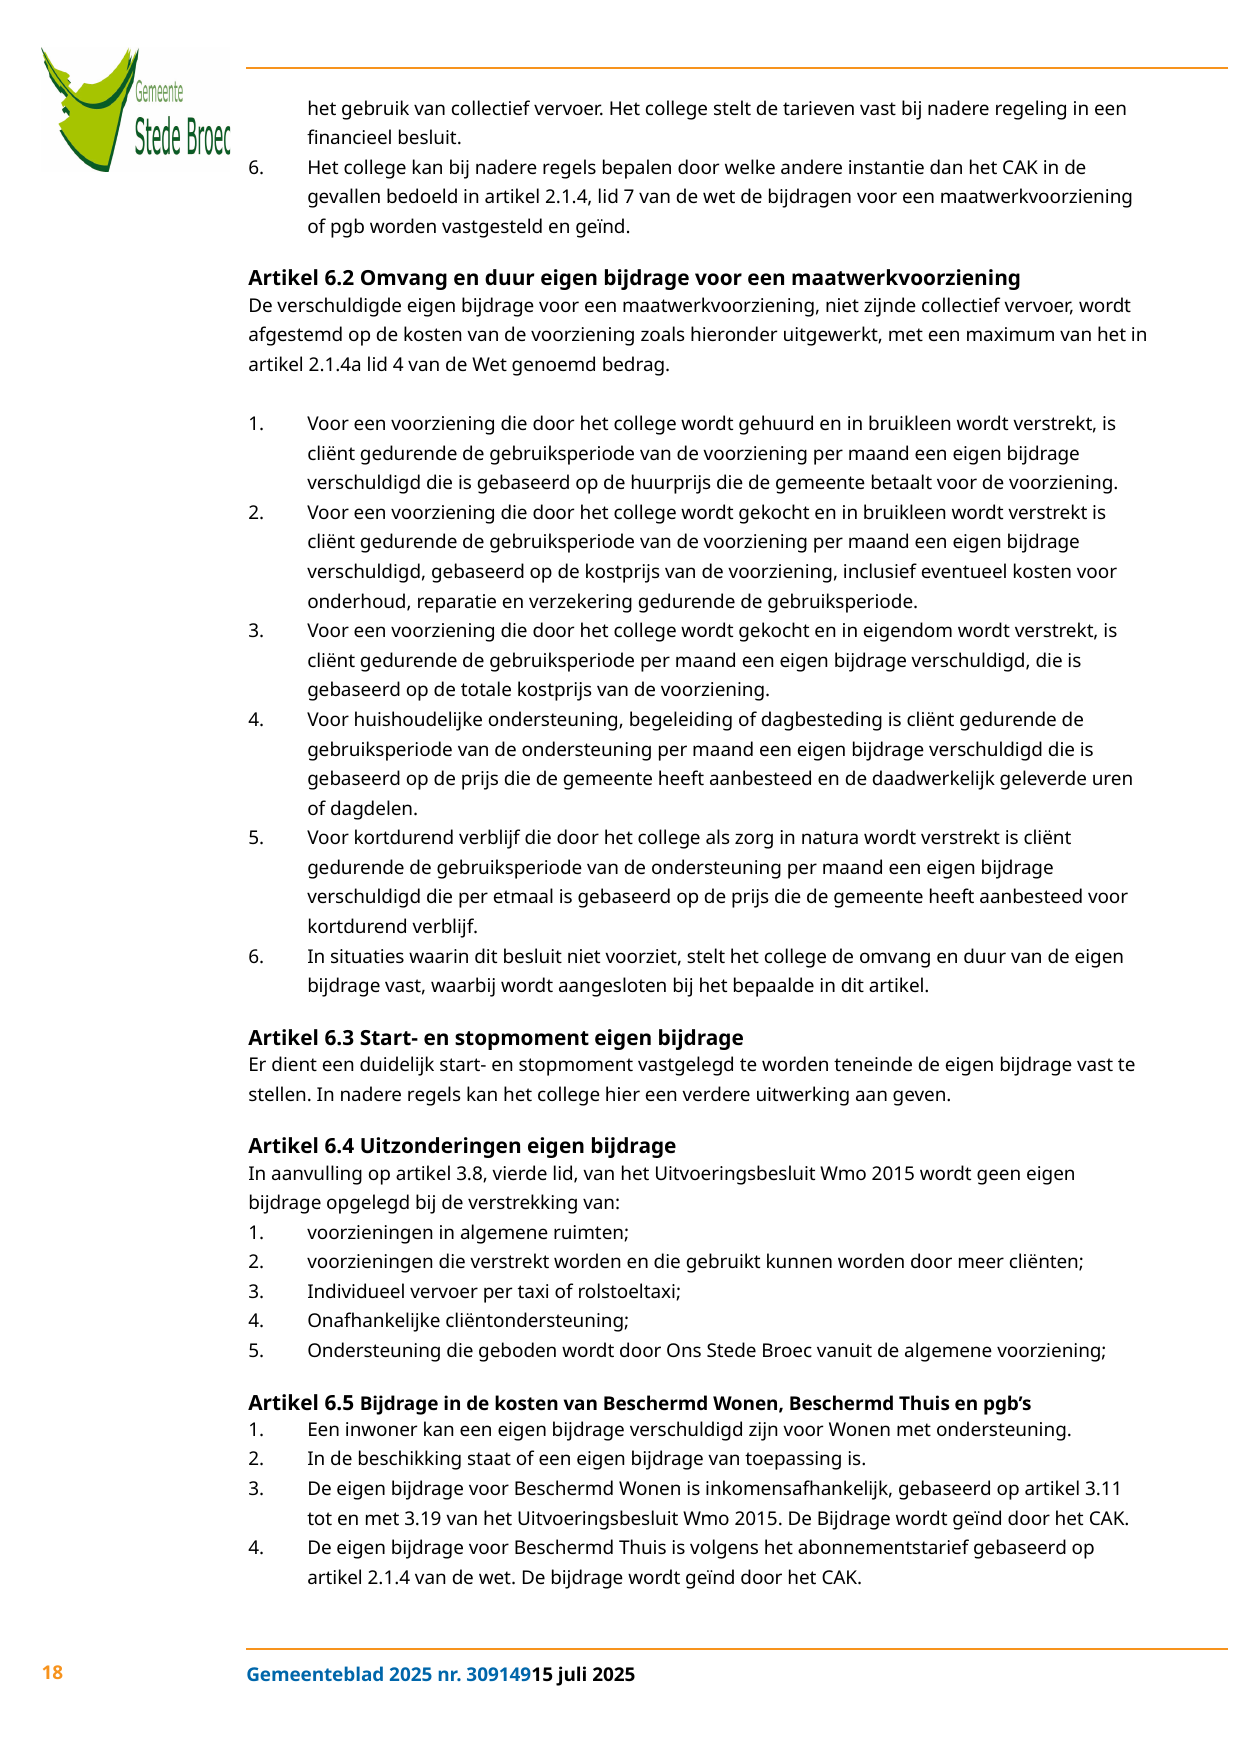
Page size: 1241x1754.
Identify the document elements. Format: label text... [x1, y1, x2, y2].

list voorzieningen in algemene ruimten; [248, 1219, 1152, 1244]
text Artikel 6.2 Omvang en duur eigen bijdrage voor een maatwerkvoorziening [248, 263, 1152, 292]
list Onafhankelijke cliëntondersteuning; [248, 1308, 1152, 1333]
list Voor kortdurend verblijf die door het college als zorg in natura wordt verstrekt is cliënt gedurende de gebruiksperiode van de ondersteuning per maand een eigen bijdrage verschuldigd die per etmaal is gebaseerd op de prijs die de gemeente heeft aanbesteed voor kortdurend verblijf. [248, 824, 1152, 939]
list voorzieningen die verstrekt worden en die gebruikt kunnen worden door meer cliënten; [248, 1248, 1152, 1274]
list De eigen bijdrage voor Beschermd Thuis is volgens het abonnementstarief gebaseerd op artikel 2.1.4 van de wet. De bijdrage wordt geïnd door het CAK. [248, 1534, 1152, 1590]
list Voor een voorziening die door het college wordt gekocht en in eigendom wordt verstrekt, is cliënt gedurende de gebruiksperiode per maand een eigen bijdrage verschuldigd, die is gebaseerd op de totale kostprijs van de voorziening. [248, 617, 1152, 702]
text Artikel 6.4 Uitzonderingen eigen bijdrage [248, 1131, 1152, 1160]
list Ondersteuning die geboden wordt door Ons Stede Broec vanuit de algemene voorziening; [248, 1337, 1152, 1363]
text Artikel 6.3 Start- en stopmoment eigen bijdrage [248, 1023, 1152, 1051]
list Voor een voorziening die door het college wordt gehuurd en in bruikleen wordt verstrekt, is cliënt gedurende de gebruiksperiode van de voorziening per maand een eigen bijdrage verschuldigd die is gebaseerd op de huurprijs die de gemeente betaalt voor de voorziening. [248, 410, 1152, 495]
picture [41, 47, 231, 172]
list In de beschikking staat of een eigen bijdrage van toepassing is. [248, 1446, 1152, 1471]
text Artikel 6.5 Bijdrage in de kosten van Beschermd Wonen, Beschermd Thuis en pgb’s [248, 1388, 1152, 1416]
list De eigen bijdrage voor Beschermd Wonen is inkomensafhankelijk, gebaseerd op artikel 3.11 tot en met 3.19 van het Uitvoeringsbesluit Wmo 2015. De Bijdrage wordt geïnd door het CAK. [248, 1475, 1152, 1531]
text Er dient een duidelijk start- en stopmoment vastgelegd te worden teneinde de eigen bijdrage vast te stellen. In nadere regels kan het college hier een verdere uitwerking aan geven. [248, 1051, 1152, 1107]
list Voor een voorziening die door het college wordt gekocht en in bruikleen wordt verstrekt is cliënt gedurende de gebruiksperiode van de voorziening per maand een eigen bijdrage verschuldigd, gebaseerd op de kostprijs van de voorziening, inclusief eventueel kosten voor onderhoud, reparatie en verzekering gedurende de gebruiksperiode. [248, 499, 1152, 613]
text In aanvulling op artikel 3.8, vierde lid, van het Uitvoeringsbesluit Wmo 2015 wordt geen eigen bijdrage opgelegd bij de verstrekking van: [248, 1160, 1152, 1215]
list Een inwoner kan een eigen bijdrage verschuldigd zijn voor Wonen met ondersteuning. [248, 1416, 1152, 1442]
list Individueel vervoer per taxi of rolstoeltaxi; [248, 1278, 1152, 1304]
list In situaties waarin dit besluit niet voorziet, stelt het college de omvang en duur van de eigen bijdrage vast, waarbij wordt aangesloten bij het bepaalde in dit artikel. [248, 943, 1152, 998]
list Voor huishoudelijke ondersteuning, begeleiding of dagbesteding is cliënt gedurende de gebruiksperiode van de ondersteuning per maand een eigen bijdrage verschuldigd die is gebaseerd op de prijs die de gemeente heeft aanbesteed en de daadwerkelijk geleverde uren of dagdelen. [248, 706, 1152, 821]
list Het college kan bij nadere regels bepalen door welke andere instantie dan het CAK in de gevallen bedoeld in artikel 2.1.4, lid 7 van de wet de bijdragen voor een maatwerkvoorziening of pgb worden vastgesteld en geïnd. [248, 154, 1152, 239]
list het gebruik van collectief vervoer. Het college stelt de tarieven vast bij nadere regeling in een financieel besluit. [248, 95, 1152, 150]
text De verschuldigde eigen bijdrage voor een maatwerkvoorziening, niet zijnde collectief vervoer, wordt afgestemd op de kosten van de voorziening zoals hieronder uitgewerkt, met een maximum van het in artikel 2.1.4a lid 4 van de Wet genoemd bedrag. [248, 292, 1152, 377]
